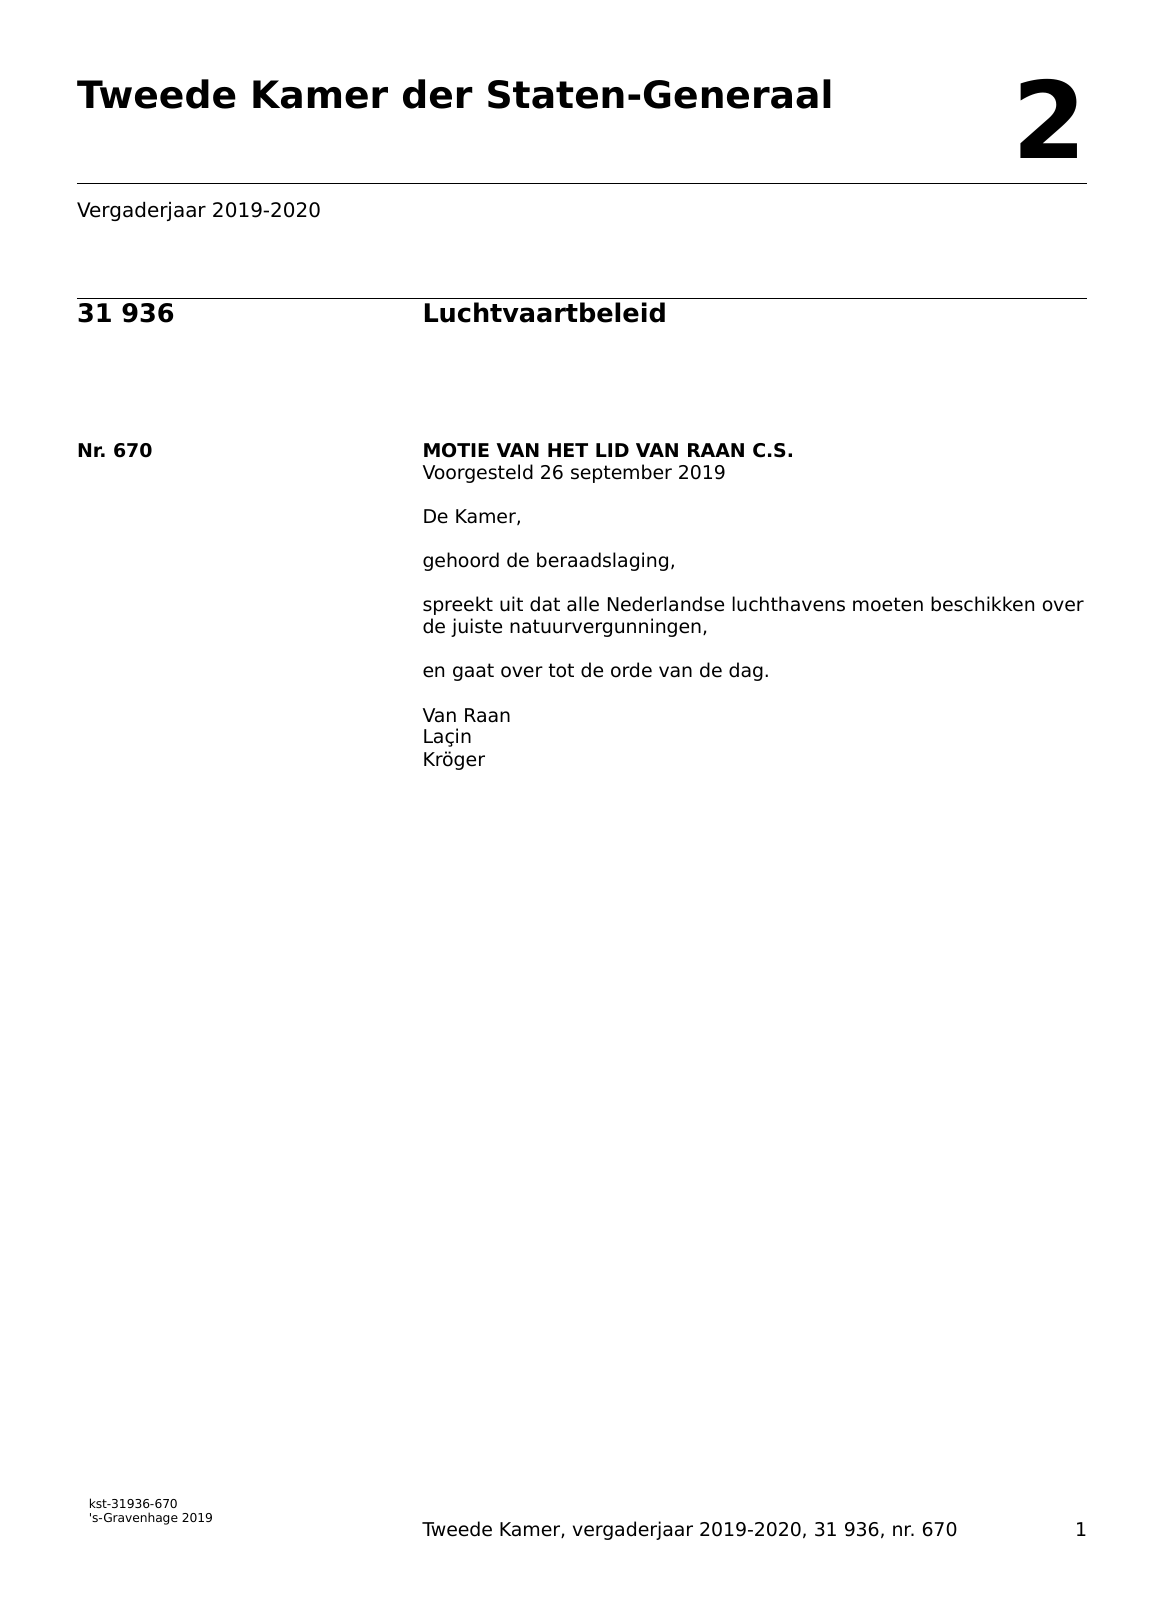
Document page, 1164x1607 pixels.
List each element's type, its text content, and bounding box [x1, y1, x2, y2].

text spreekt uit dat alle Nederlandse luchthavens moeten beschikken over de juiste natuurvergunningen, [422, 594, 1087, 638]
subtitle Nr. 670 MOTIE VAN HET LID VAN RAAN C.S. [77, 440, 1087, 462]
text Laçin [422, 726, 1087, 748]
text gehoord de beraadslaging, [422, 550, 1087, 572]
text Van Raan [422, 704, 1087, 726]
text Voorgesteld 26 september 2019 [422, 462, 1087, 484]
text 's-Gravenhage 2019 [88, 1511, 323, 1525]
table_header 2 [886, 59, 1087, 183]
table_header Tweede Kamer der Staten-Generaal [77, 59, 886, 183]
text en gaat over tot de orde van de dag. [422, 660, 1087, 682]
text De Kamer, [422, 506, 1087, 528]
subtitle 31 936 Luchtvaartbeleid [77, 299, 1087, 329]
text Kröger [422, 748, 1087, 770]
table_cell Vergaderjaar 2019-2020 [77, 184, 1087, 298]
text kst-31936-670 [88, 1497, 323, 1511]
